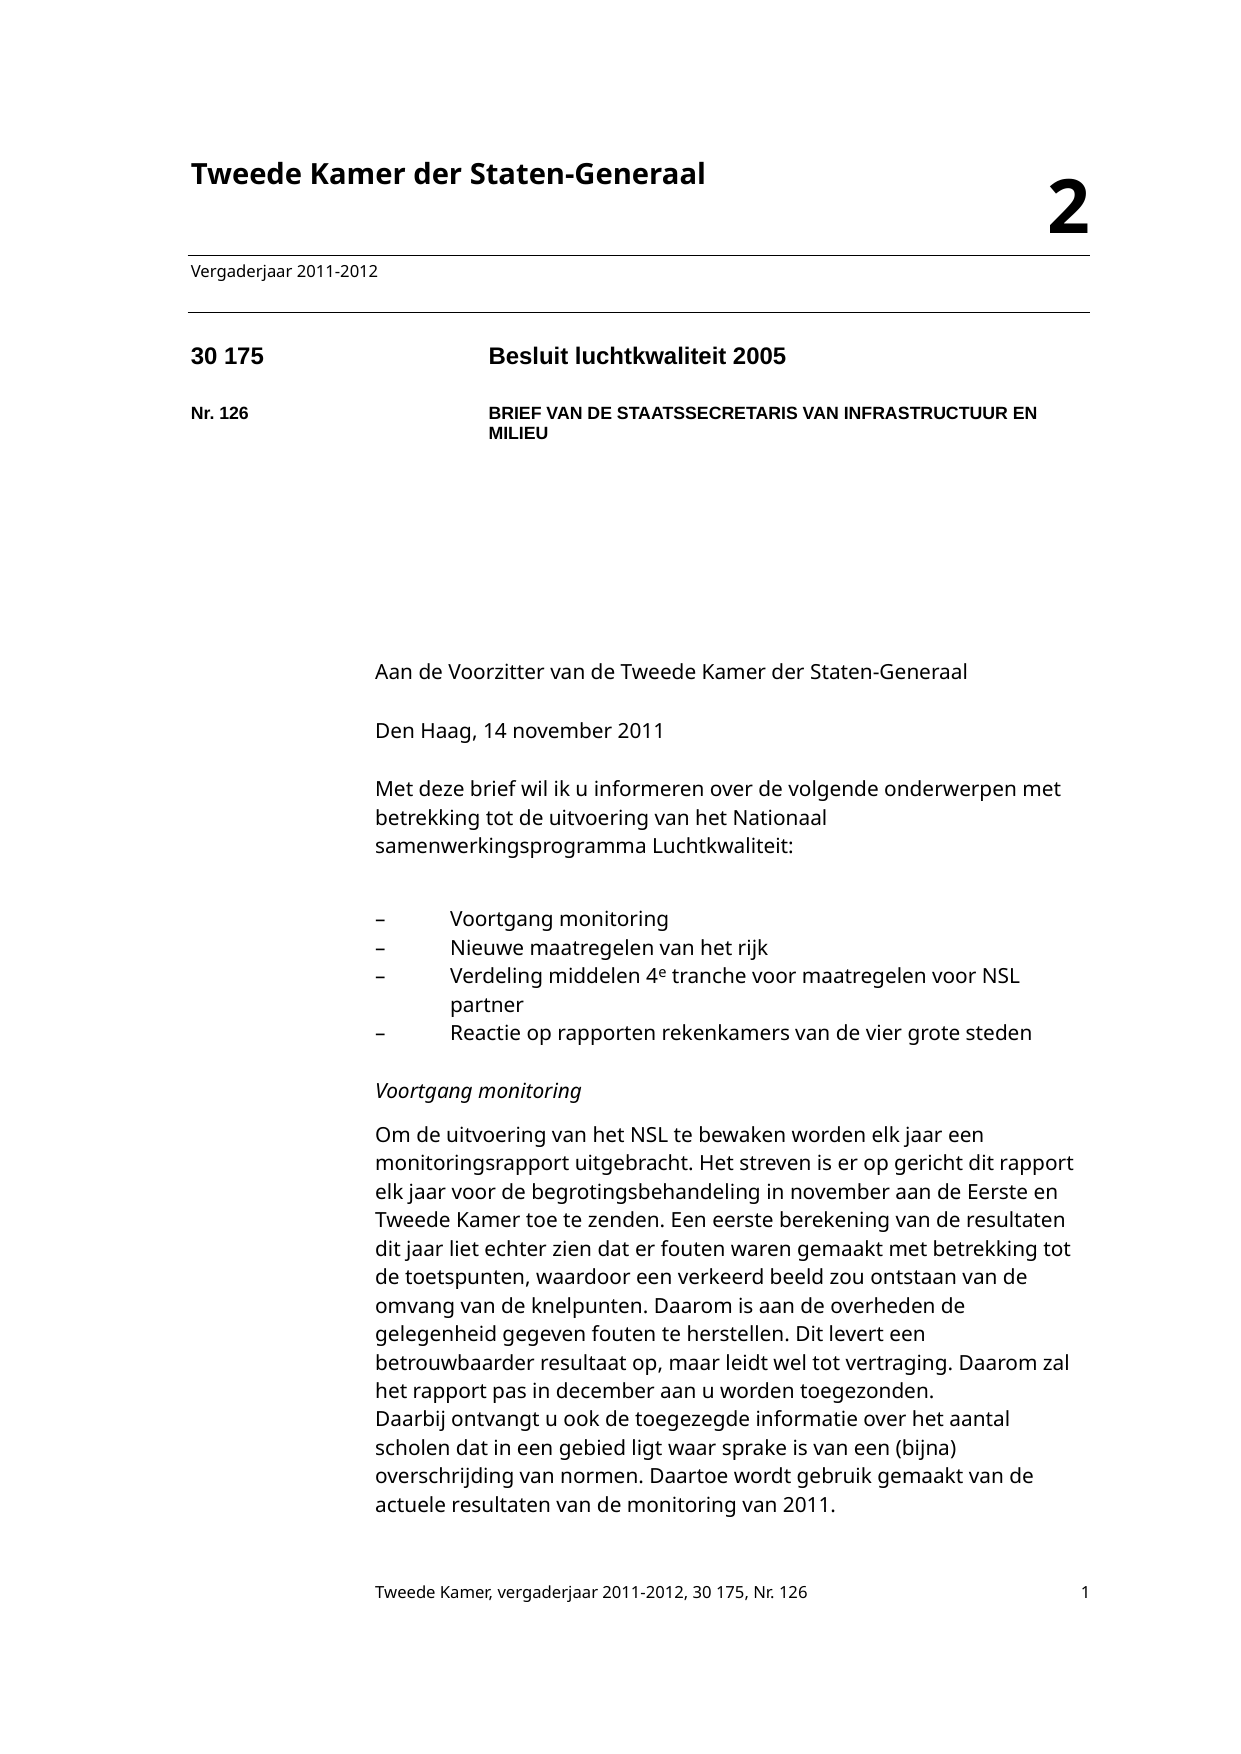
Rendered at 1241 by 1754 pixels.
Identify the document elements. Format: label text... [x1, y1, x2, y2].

table_cell [188, 313, 485, 339]
table_cell Besluit luchtkwaliteit 2005 [485, 339, 1090, 399]
table_cell [485, 313, 1090, 339]
table_cell Nr. 126 [188, 399, 485, 539]
list Nieuwe maatregelen van het rijk [375, 933, 1090, 961]
table_cell 30 175 [188, 339, 485, 399]
table_header Tweede Kamer der Staten-Generaal [188, 150, 909, 255]
text Daarbij ontvangt u ook de toegezegde informatie over het aantal scholen dat in een gebied ligt waar sprake is van een (bijna) overschrijding van normen. Daartoe wordt gebruik gemaakt van de actuele resultaten van de monitoring van 2011. [375, 1404, 1090, 1518]
text Met deze brief wil ik u informeren over de volgende onderwerpen met betrekking tot de uitvoering van het Nationaal samenwerkingsprogramma Luchtkwaliteit: [375, 774, 1090, 859]
list Reactie op rapporten rekenkamers van de vier grote steden [375, 1018, 1090, 1047]
list Verdeling middelen 4e tranche voor maatregelen voor NSL partner [375, 961, 1090, 1018]
table_header 2 [910, 150, 1090, 255]
list Voortgang monitoring [375, 904, 1090, 933]
text Aan de Voorzitter van de Tweede Kamer der Staten-Generaal [375, 657, 1090, 686]
table_cell BRIEF VAN DE STAATSSECRETARIS VAN INFRASTRUCTUUR EN MILIEU [485, 399, 1090, 539]
text Voortgang monitoring [375, 1077, 1090, 1105]
text Om de uitvoering van het NSL te bewaken worden elk jaar een monitoringsrapport uitgebracht. Het streven is er op gericht dit rapport elk jaar voor de begrotingsbehandeling in november aan de Eerste en Tweede Kamer toe te zenden. Een eerste berekening van de resultaten dit jaar liet echter zien dat er fouten waren gemaakt met betrekking tot de toetspunten, waardoor een verkeerd beeld zou ontstaan van de omvang van de knelpunten. Daarom is aan de overheden de gelegenheid gegeven fouten te herstellen. Dit levert een betrouwbaarder resultaat op, maar leidt wel tot vertraging. Daarom zal het rapport pas in december aan u worden toegezonden. [375, 1120, 1090, 1404]
text Den Haag, 14 november 2011 [375, 716, 1090, 744]
table_cell [485, 256, 1090, 312]
table_cell Vergaderjaar 2011-2012 [188, 256, 485, 312]
